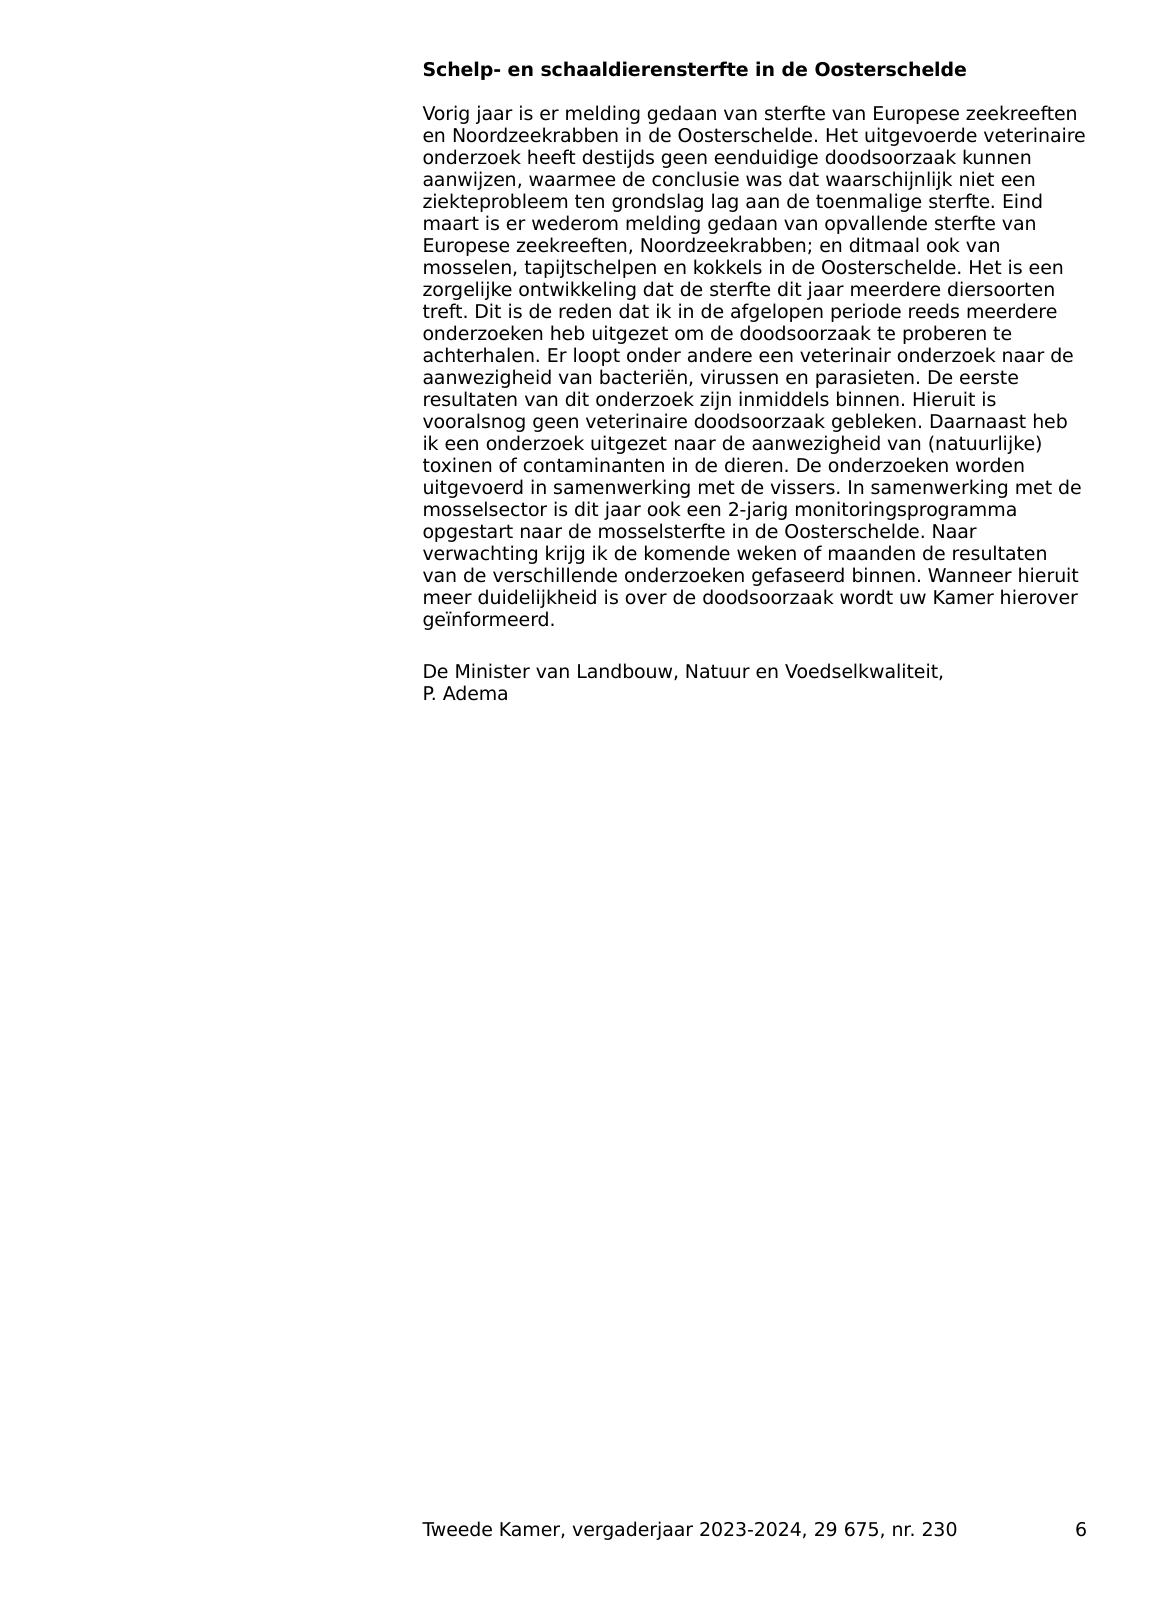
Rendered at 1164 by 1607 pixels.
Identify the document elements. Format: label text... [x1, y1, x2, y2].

text Vorig jaar is er melding gedaan van sterfte van Europese zeekreeften en Noordzeekrabben in de Oosterschelde. Het uitgevoerde veterinaire onderzoek heeft destijds geen eenduidige doodsoorzaak kunnen aanwijzen, waarmee de conclusie was dat waarschijnlijk niet een ziekteprobleem ten grondslag lag aan de toenmalige sterfte. Eind maart is er wederom melding gedaan van opvallende sterfte van Europese zeekreeften, Noordzeekrabben; en ditmaal ook van mosselen, tapijtschelpen en kokkels in de Oosterschelde. Het is een zorgelijke ontwikkeling dat de sterfte dit jaar meerdere diersoorten treft. Dit is de reden dat ik in de afgelopen periode reeds meerdere onderzoeken heb uitgezet om de doodsoorzaak te proberen te achterhalen. Er loopt onder andere een veterinair onderzoek naar de aanwezigheid van bacteriën, virussen en parasieten. De eerste resultaten van dit onderzoek zijn inmiddels binnen. Hieruit is vooralsnog geen veterinaire doodsoorzaak gebleken. Daarnaast heb ik een onderzoek uitgezet naar de aanwezigheid van (natuurlijke) toxinen of contaminanten in de dieren. De onderzoeken worden uitgevoerd in samenwerking met de vissers. In samenwerking met de mosselsector is dit jaar ook een 2-jarig monitoringsprogramma opgestart naar de mosselsterfte in de Oosterschelde. Naar verwachting krijg ik de komende weken of maanden de resultaten van de verschillende onderzoeken gefaseerd binnen. Wanneer hieruit meer duidelijkheid is over de doodsoorzaak wordt uw Kamer hierover geïnformeerd. [422, 103, 1087, 631]
text De Minister van Landbouw, Natuur en Voedselkwaliteit, P. Adema [422, 661, 1087, 705]
subtitle Schelp- en schaaldierensterfte in de Oosterschelde [422, 59, 1087, 81]
